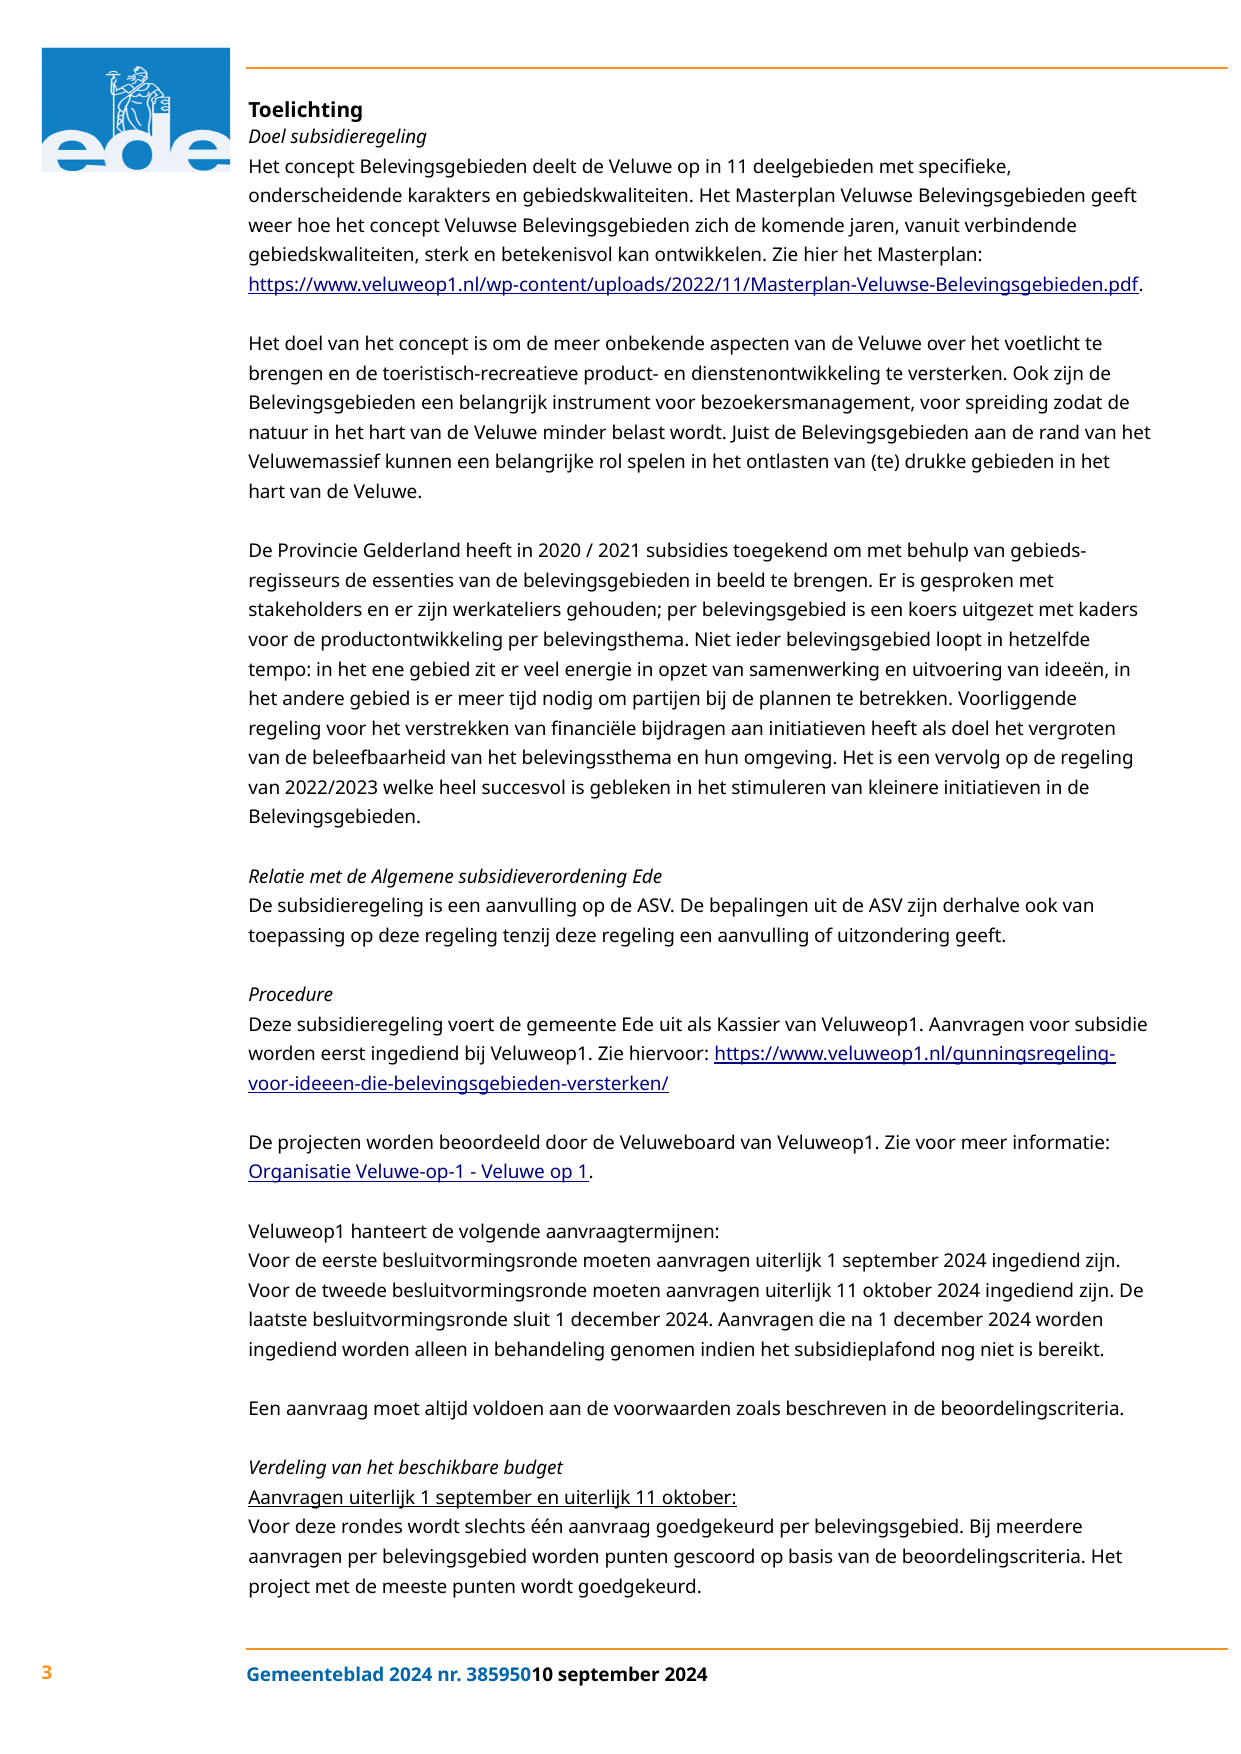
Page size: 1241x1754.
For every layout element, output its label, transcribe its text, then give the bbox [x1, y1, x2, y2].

text Het concept Belevingsgebieden deelt de Veluwe op in 11 deelgebieden met specifieke, onderscheidende karakters en gebiedskwaliteiten. Het Masterplan Veluwse Belevingsgebieden geeft weer hoe het concept Veluwse Belevingsgebieden zich de komende jaren, vanuit verbindende gebiedskwaliteiten, sterk en betekenisvol kan ontwikkelen. Zie hier het Masterplan: https://www.veluweop1.nl/wp-content/uploads/2022/11/Masterplan-Veluwse-Belevingsgebieden.pdf. [248, 153, 1152, 297]
text Een aanvraag moet altijd voldoen aan de voorwaarden zoals beschreven in de beoordelingscriteria. [248, 1395, 1152, 1421]
text De subsidieregeling is een aanvulling op de ASV. De bepalingen uit de ASV zijn derhalve ook van toepassing op deze regeling tenzij deze regeling een aanvulling of uitzondering geeft. [248, 892, 1152, 948]
picture [41, 47, 231, 172]
text Voor de eerste besluitvormingsronde moeten aanvragen uiterlijk 1 september 2024 ingediend zijn. Voor de tweede besluitvormingsronde moeten aanvragen uiterlijk 11 oktober 2024 ingediend zijn. De laatste besluitvormingsronde sluit 1 december 2024. Aanvragen die na 1 december 2024 worden ingediend worden alleen in behandeling genomen indien het subsidieplafond nog niet is bereikt. [248, 1247, 1152, 1362]
text Veluweop1 hanteert de volgende aanvraagtermijnen: [248, 1218, 1152, 1244]
text Deze subsidieregeling voert de gemeente Ede uit als Kassier van Veluweop1. Aanvragen voor subsidie worden eerst ingediend bij Veluweop1. Zie hiervoor: https://www.veluweop1.nl/gunningsregeling-voor-ideeen-die-belevingsgebieden-versterken/ [248, 1011, 1152, 1096]
text Verdeling van het beschikbare budget [248, 1454, 1152, 1480]
text Doel subsidieregeling [248, 123, 1152, 149]
text De projecten worden beoordeeld door de Veluweboard van Veluweop1. Zie voor meer informatie: Organisatie Veluwe-op-1 - Veluwe op 1. [248, 1129, 1152, 1184]
text Toelichting [248, 95, 1152, 123]
text Procedure [248, 981, 1152, 1007]
text Aanvragen uiterlijk 1 september en uiterlijk 11 oktober: [248, 1484, 1152, 1510]
text Relatie met de Algemene subsidieverordening Ede [248, 863, 1152, 889]
text De Provincie Gelderland heeft in 2020 / 2021 subsidies toegekend om met behulp van gebieds-regisseurs de essenties van de belevingsgebieden in beeld te brengen. Er is gesproken met stakeholders en er zijn werkateliers gehouden; per belevingsgebied is een koers uitgezet met kaders voor de productontwikkeling per belevingsthema. Niet ieder belevingsgebied loopt in hetzelfde tempo: in het ene gebied zit er veel energie in opzet van samenwerking en uitvoering van ideeën, in het andere gebied is er meer tijd nodig om partijen bij de plannen te betrekken. Voorliggende regeling voor het verstrekken van financiële bijdragen aan initiatieven heeft als doel het vergroten van de beleefbaarheid van het belevingssthema en hun omgeving. Het is een vervolg op de regeling van 2022/2023 welke heel succesvol is gebleken in het stimuleren van kleinere initiatieven in de Belevingsgebieden. [248, 537, 1152, 829]
text Het doel van het concept is om de meer onbekende aspecten van de Veluwe over het voetlicht te brengen en de toeristisch-recreatieve product- en dienstenontwikkeling te versterken. Ook zijn de Belevingsgebieden een belangrijk instrument voor bezoekersmanagement, voor spreiding zodat de natuur in het hart van de Veluwe minder belast wordt. Juist de Belevingsgebieden aan de rand van het Veluwemassief kunnen een belangrijke rol spelen in het ontlasten van (te) drukke gebieden in het hart van de Veluwe. [248, 330, 1152, 504]
text Voor deze rondes wordt slechts één aanvraag goedgekeurd per belevingsgebied. Bij meerdere aanvragen per belevingsgebied worden punten gescoord op basis van de beoordelingscriteria. Het project met de meeste punten wordt goedgekeurd. [248, 1514, 1152, 1599]
